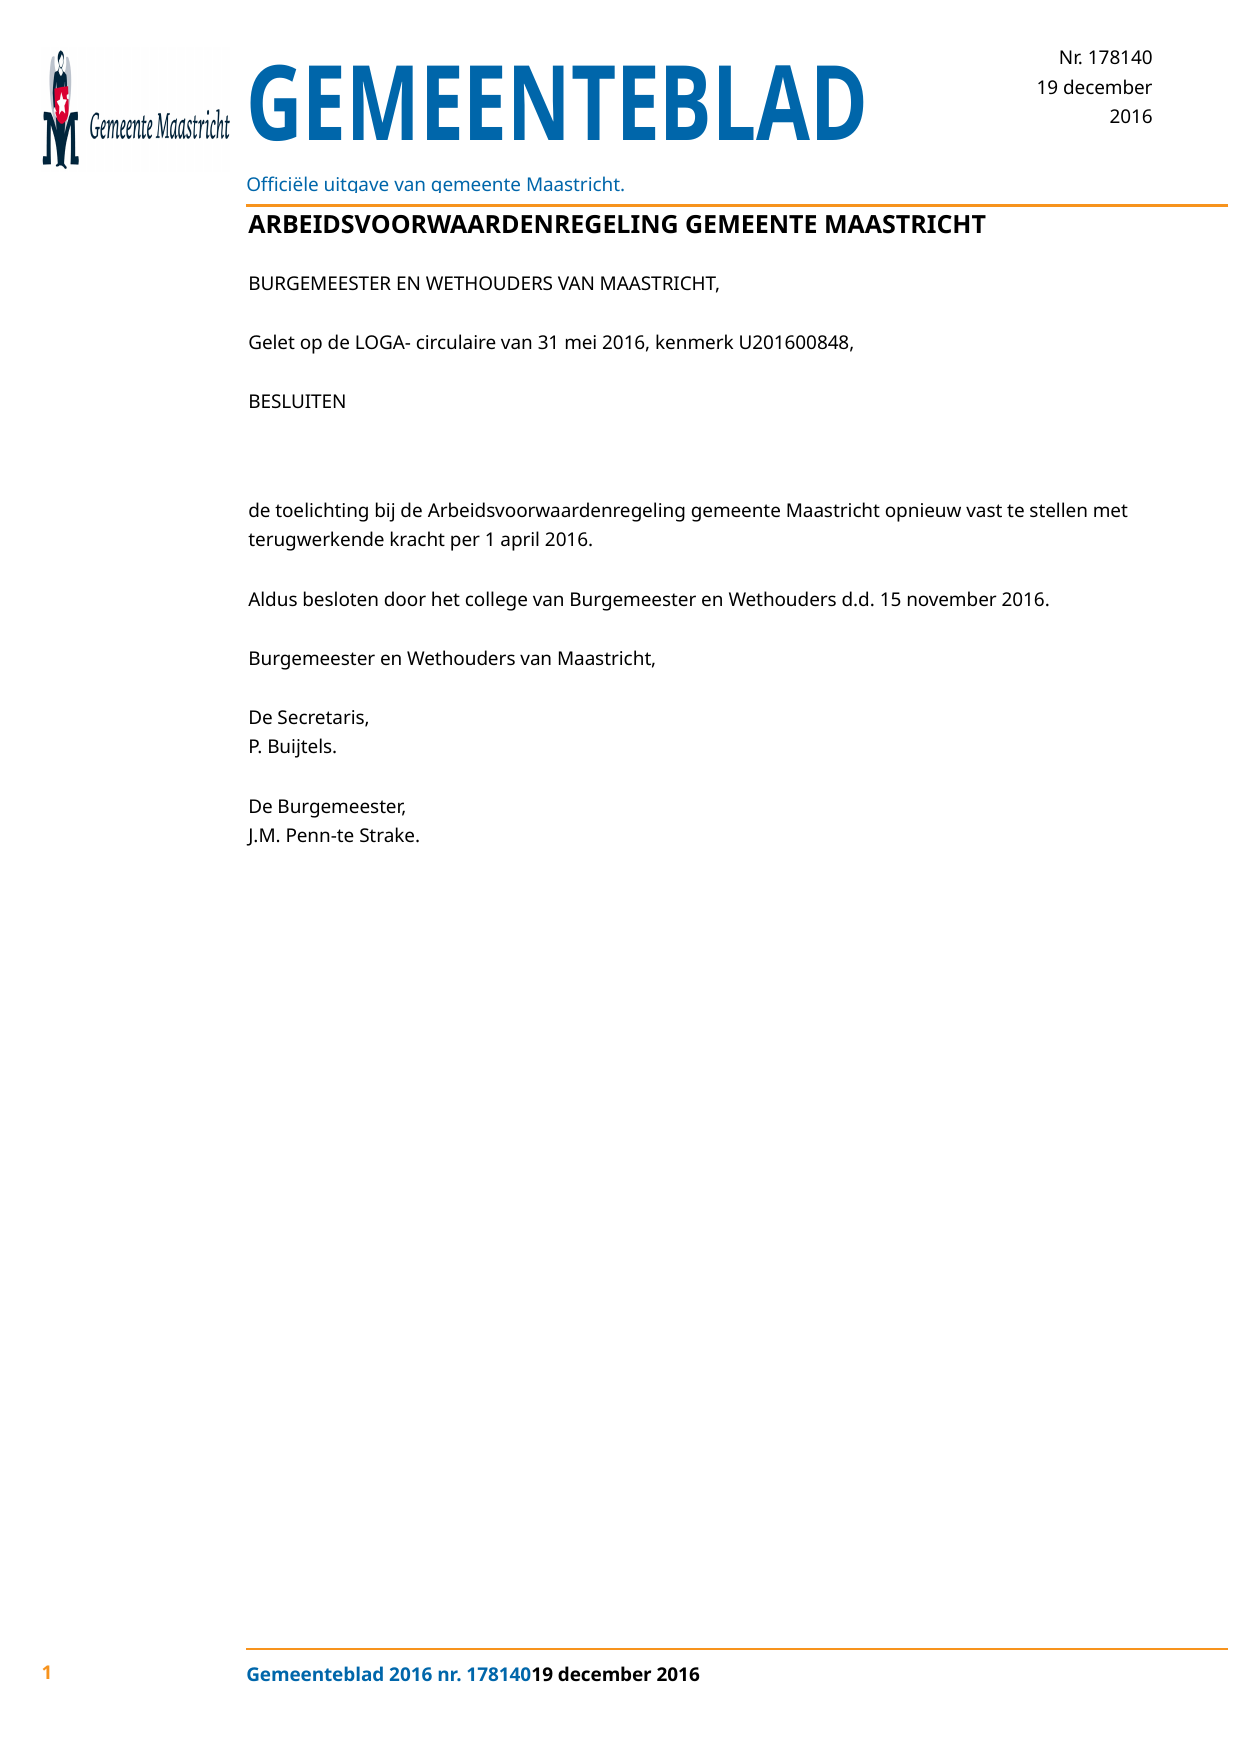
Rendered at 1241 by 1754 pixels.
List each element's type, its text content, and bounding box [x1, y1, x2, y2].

text De Secretaris, [248, 704, 1152, 730]
text Aldus besloten door het college van Burgemeester en Wethouders d.d. 15 november 2016. [248, 586, 1152, 612]
text Gelet op de LOGA- circulaire van 31 mei 2016, kenmerk U201600848, [248, 329, 1152, 355]
text ARBEIDSVOORWAARDENREGELING GEMEENTE MAASTRICHT [248, 207, 1152, 241]
text BESLUITEN [248, 389, 1152, 414]
text P. Buijtels. [248, 734, 1152, 759]
text BURGEMEESTER EN WETHOUDERS VAN MAASTRICHT, [248, 270, 1152, 296]
text De Burgemeester, [248, 793, 1152, 819]
text de toelichting bij de Arbeidsvoorwaardenregeling gemeente Maastricht opnieuw vast te stellen met terugwerkende kracht per 1 april 2016. [248, 497, 1152, 552]
picture [41, 47, 231, 172]
text Burgemeester en Wethouders van Maastricht, [248, 645, 1152, 671]
text J.M. Penn-te Strake. [248, 822, 1152, 848]
